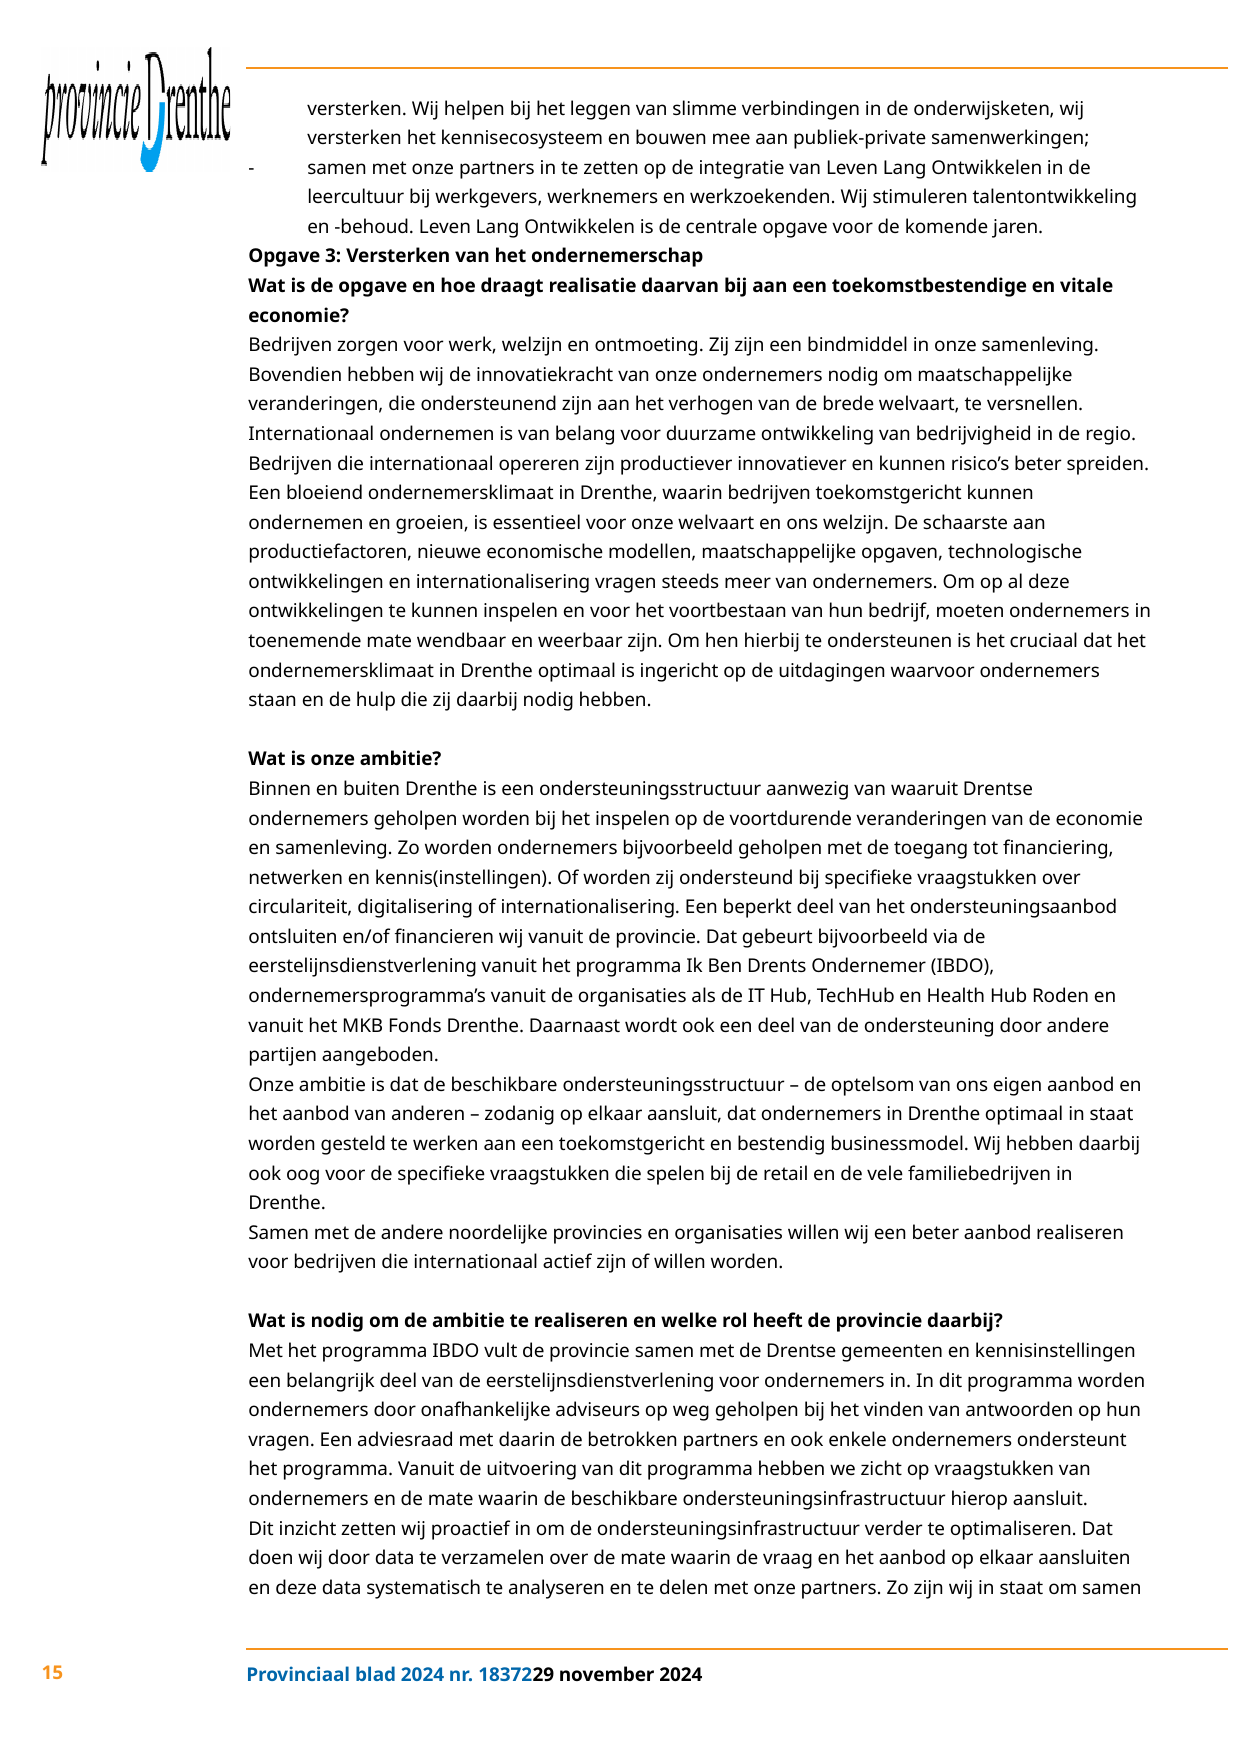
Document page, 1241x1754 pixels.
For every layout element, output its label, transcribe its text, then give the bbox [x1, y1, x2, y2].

text Een bloeiend ondernemersklimaat in Drenthe, waarin bedrijven toekomstgericht kunnen ondernemen en groeien, is essentieel voor onze welvaart en ons welzijn. De schaarste aan productiefactoren, nieuwe economische modellen, maatschappelijke opgaven, technologische ontwikkelingen en internationalisering vragen steeds meer van ondernemers. Om op al deze ontwikkelingen te kunnen inspelen en voor het voortbestaan van hun bedrijf, moeten ondernemers in toenemende mate wendbaar en weerbaar zijn. Om hen hierbij te ondersteunen is het cruciaal dat het ondernemersklimaat in Drenthe optimaal is ingericht op de uitdagingen waarvoor ondernemers staan en de hulp die zij daarbij nodig hebben. [248, 479, 1152, 712]
text Binnen en buiten Drenthe is een ondersteuningsstructuur aanwezig van waaruit Drentse ondernemers geholpen worden bij het inspelen op de voortdurende veranderingen van de economie en samenleving. Zo worden ondernemers bijvoorbeeld geholpen met de toegang tot financiering, netwerken en kennis(instellingen). Of worden zij ondersteund bij specifieke vraagstukken over circulariteit, digitalisering of internationalisering. Een beperkt deel van het ondersteuningsaanbod ontsluiten en/of financieren wij vanuit de provincie. Dat gebeurt bijvoorbeeld via de eerstelijnsdienstverlening vanuit het programma Ik Ben Drents Ondernemer (IBDO), ondernemersprogramma’s vanuit de organisaties als de IT Hub, TechHub en Health Hub Roden en vanuit het MKB Fonds Drenthe. Daarnaast wordt ook een deel van de ondersteuning door andere partijen aangeboden. [248, 775, 1152, 1067]
text Wat is de opgave en hoe draagt realisatie daarvan bij aan een toekomstbestendige en vitale economie? [248, 272, 1152, 328]
text Met het programma IBDO vult de provincie samen met de Drentse gemeenten en kennisinstellingen een belangrijk deel van de eerstelijnsdienstverlening voor ondernemers in. In dit programma worden ondernemers door onafhankelijke adviseurs op weg geholpen bij het vinden van antwoorden op hun vragen. Een adviesraad met daarin de betrokken partners en ook enkele ondernemers ondersteunt het programma. Vanuit de uitvoering van dit programma hebben we zicht op vraagstukken van ondernemers en de mate waarin de beschikbare ondersteuningsinfrastructuur hierop aansluit. [248, 1337, 1152, 1511]
list ­samen met onze partners in te zetten op de integratie van Leven Lang Ontwikkelen in de leercultuur bij werkgevers, werknemers en werkzoekenden. Wij stimuleren talentontwikkeling en -behoud. Leven Lang Ontwikkelen is de centrale opgave voor de komende jaren. [248, 154, 1152, 239]
picture [41, 47, 231, 172]
text Opgave 3: Versterken van het ondernemerschap [248, 243, 1152, 268]
list versterken. Wij helpen bij het leggen van slimme verbindingen in de onderwijsketen, wij versterken het kennisecosysteem en bouwen mee aan publiek-private samenwerkingen; [248, 95, 1152, 150]
text Bedrijven zorgen voor werk, welzijn en ontmoeting. Zij zijn een bindmiddel in onze samenleving. Bovendien hebben wij de innovatiekracht van onze ondernemers nodig om maatschappelijke veranderingen, die ondersteunend zijn aan het verhogen van de brede welvaart, te versnellen. Internationaal ondernemen is van belang voor duurzame ontwikkeling van bedrijvigheid in de regio. Bedrijven die internationaal opereren zijn productiever innovatiever en kunnen risico’s beter spreiden. [248, 331, 1152, 476]
text Wat is onze ambitie? [248, 746, 1152, 771]
text Samen met de andere noordelijke provincies en organisaties willen wij een beter aanbod realiseren voor bedrijven die internationaal actief zijn of willen worden. [248, 1219, 1152, 1274]
text Dit inzicht zetten wij proactief in om de ondersteuningsinfrastructuur verder te optimaliseren. Dat doen wij door data te verzamelen over de mate waarin de vraag en het aanbod op elkaar aansluiten en deze data systematisch te analyseren en te delen met onze partners. Zo zijn wij in staat om samen [248, 1515, 1152, 1600]
text Wat is nodig om de ambitie te realiseren en welke rol heeft de provincie daarbij? [248, 1308, 1152, 1333]
text Onze ambitie is dat de beschikbare ondersteuningsstructuur – de optelsom van ons eigen aanbod en het aanbod van anderen – zodanig op elkaar aansluit, dat ondernemers in Drenthe optimaal in staat worden gesteld te werken aan een toekomstgericht en bestendig businessmodel. Wij hebben daarbij ook oog voor de specifieke vraagstukken die spelen bij de retail en de vele familiebedrijven in Drenthe. [248, 1071, 1152, 1215]
